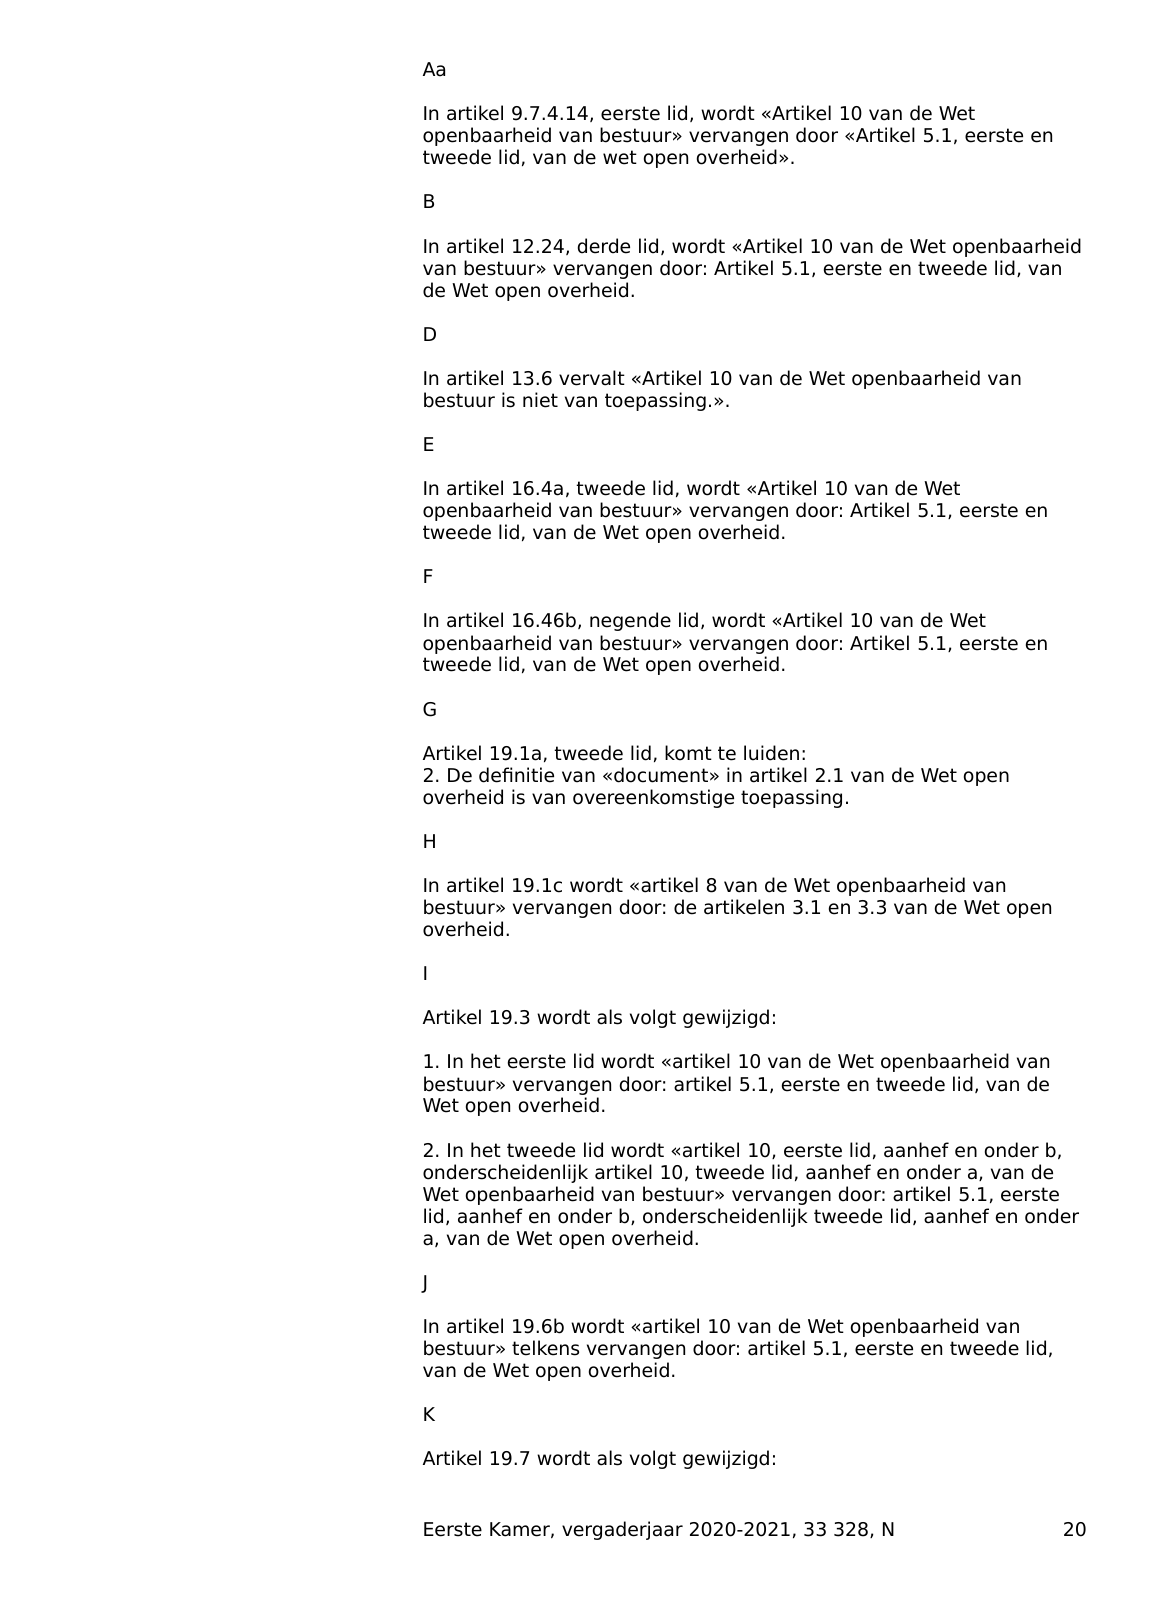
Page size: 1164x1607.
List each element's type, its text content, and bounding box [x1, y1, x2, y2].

subtitle Aa [422, 59, 1087, 81]
text In artikel 19.1c wordt «artikel 8 van de Wet openbaarheid van bestuur» vervangen door: de artikelen 3.1 en 3.3 van de Wet open overheid. [422, 875, 1087, 941]
text In artikel 13.6 vervalt «Artikel 10 van de Wet openbaarheid van bestuur is niet van toepassing.». [422, 368, 1087, 412]
text In artikel 19.6b wordt «artikel 10 van de Wet openbaarheid van bestuur» telkens vervangen door: artikel 5.1, eerste en tweede lid, van de Wet open overheid. [422, 1316, 1087, 1382]
subtitle F [422, 566, 1087, 588]
text 2. In het tweede lid wordt «artikel 10, eerste lid, aanhef en onder b, onderscheidenlijk artikel 10, tweede lid, aanhef en onder a, van de Wet openbaarheid van bestuur» vervangen door: artikel 5.1, eerste lid, aanhef en onder b, onderscheidenlijk tweede lid, aanhef en onder a, van de Wet open overheid. [422, 1139, 1087, 1249]
subtitle H [422, 831, 1087, 853]
text In artikel 12.24, derde lid, wordt «Artikel 10 van de Wet openbaarheid van bestuur» vervangen door: Artikel 5.1, eerste en tweede lid, van de Wet open overheid. [422, 236, 1087, 301]
text Artikel 19.1a, tweede lid, komt te luiden: [422, 743, 1087, 765]
text In artikel 16.4a, tweede lid, wordt «Artikel 10 van de Wet openbaarheid van bestuur» vervangen door: Artikel 5.1, eerste en tweede lid, van de Wet open overheid. [422, 478, 1087, 544]
subtitle E [422, 434, 1087, 456]
text 1. In het eerste lid wordt «artikel 10 van de Wet openbaarheid van bestuur» vervangen door: artikel 5.1, eerste en tweede lid, van de Wet open overheid. [422, 1051, 1087, 1117]
subtitle B [422, 191, 1087, 213]
text 2. De definitie van «document» in artikel 2.1 van de Wet open overheid is van overeenkomstige toepassing. [422, 765, 1087, 809]
text Artikel 19.7 wordt als volgt gewijzigd: [422, 1448, 1087, 1470]
text In artikel 16.46b, negende lid, wordt «Artikel 10 van de Wet openbaarheid van bestuur» vervangen door: Artikel 5.1, eerste en tweede lid, van de Wet open overheid. [422, 610, 1087, 676]
text In artikel 9.7.4.14, eerste lid, wordt «Artikel 10 van de Wet openbaarheid van bestuur» vervangen door «Artikel 5.1, eerste en tweede lid, van de wet open overheid». [422, 103, 1087, 169]
subtitle D [422, 324, 1087, 346]
subtitle K [422, 1404, 1087, 1426]
subtitle J [422, 1272, 1087, 1294]
subtitle G [422, 698, 1087, 721]
subtitle I [422, 963, 1087, 985]
text Artikel 19.3 wordt als volgt gewijzigd: [422, 1007, 1087, 1029]
